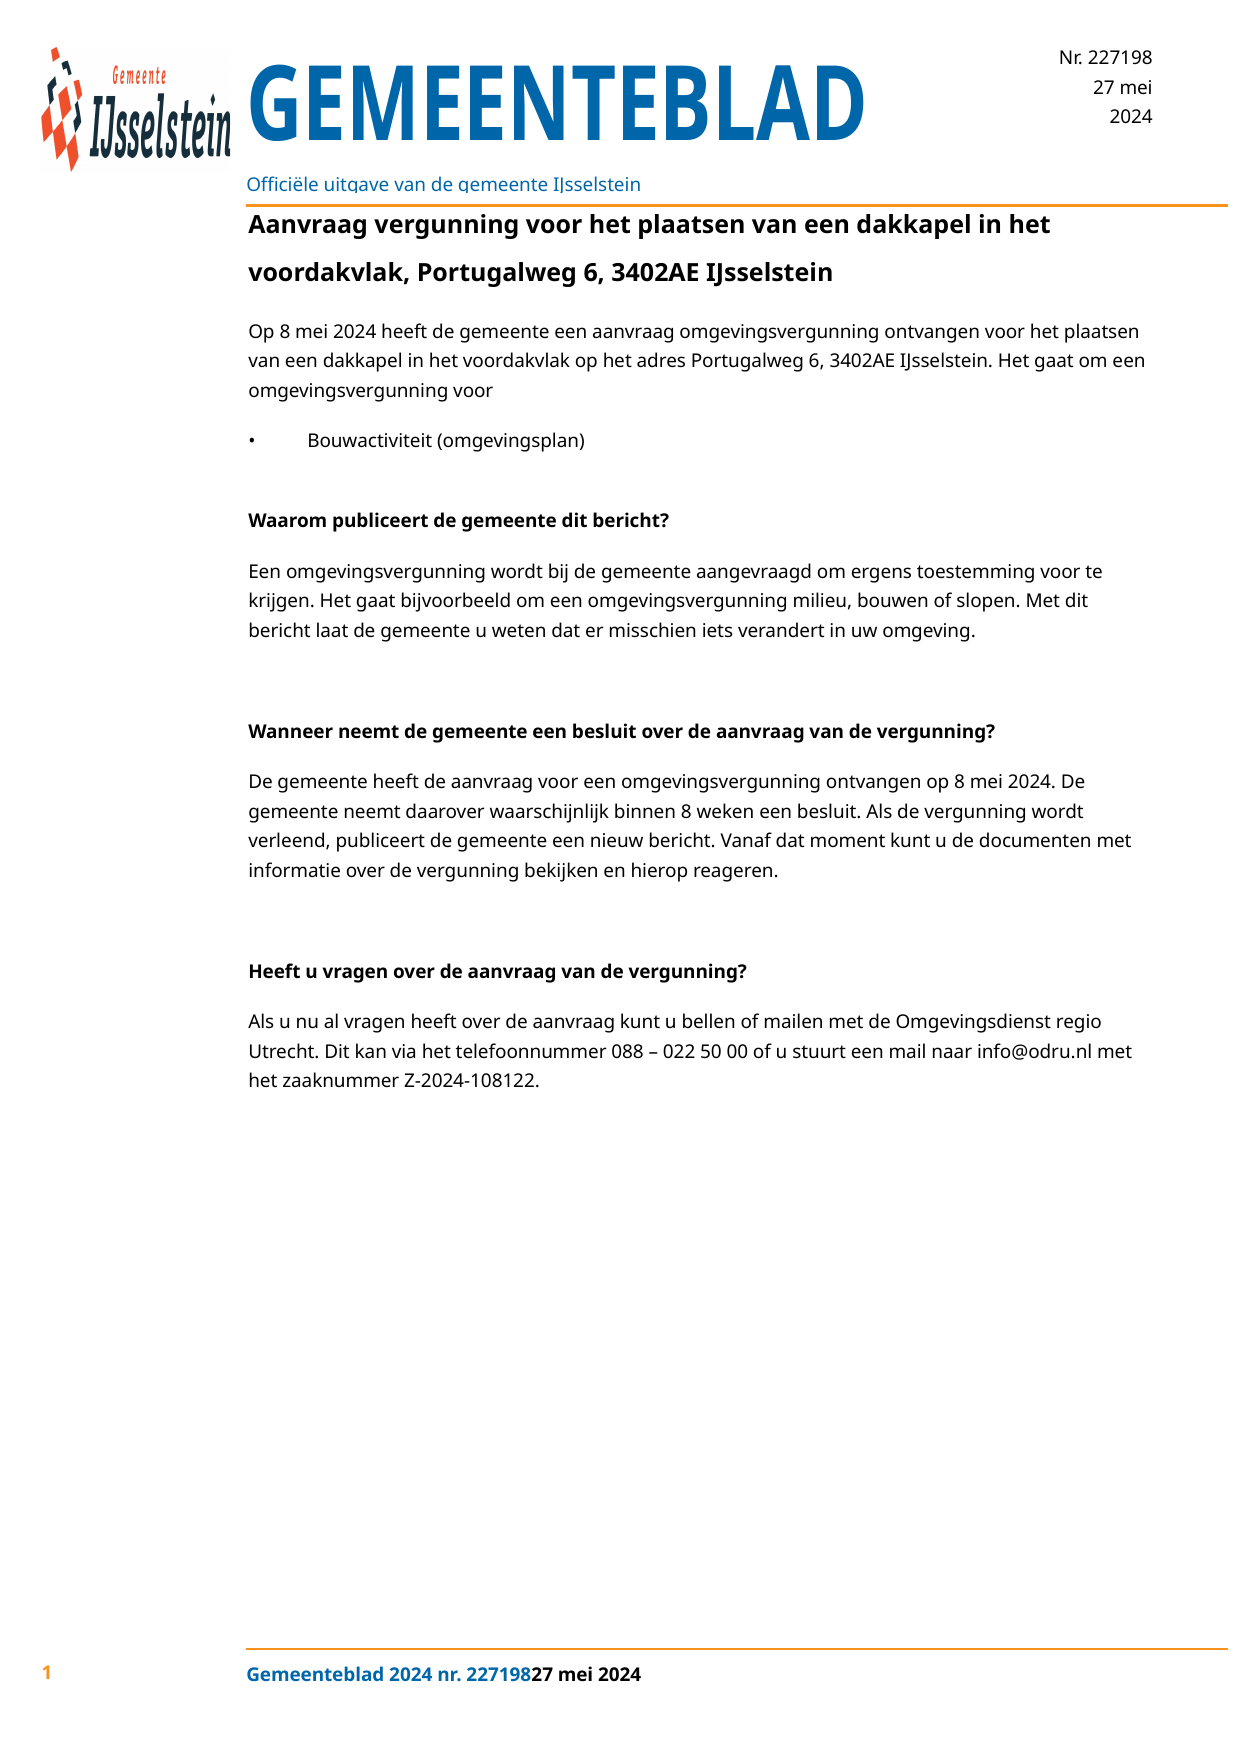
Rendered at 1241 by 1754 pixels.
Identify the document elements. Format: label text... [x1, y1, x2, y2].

text Als u nu al vragen heeft over de aanvraag kunt u bellen of mailen met de Omgevingsdienst regio Utrecht. Dit kan via het telefoonnummer 088 – 022 50 00 of u stuurt een mail naar info@odru.nl met het zaaknummer Z-2024-108122. [248, 1008, 1152, 1093]
picture [41, 47, 231, 172]
text Een omgevingsvergunning wordt bij de gemeente aangevraagd om ergens toestemming voor te krijgen. Het gaat bijvoorbeeld om een omgevingsvergunning milieu, bouwen of slopen. Met dit bericht laat de gemeente u weten dat er misschien iets verandert in uw omgeving. [248, 558, 1152, 643]
list Bouwactiviteit (omgevingsplan) [248, 427, 1152, 453]
text Aanvraag vergunning voor het plaatsen van een dakkapel in het voordakvlak, Portugalweg 6, 3402AE IJsselstein [248, 207, 1152, 288]
text Wanneer neemt de gemeente een besluit over de aanvraag van de vergunning? [248, 718, 1152, 744]
text Heeft u vragen over de aanvraag van de vergunning? [248, 958, 1152, 984]
text De gemeente heeft de aanvraag voor een omgevingsvergunning ontvangen op 8 mei 2024. De gemeente neemt daarover waarschijnlijk binnen 8 weken een besluit. Als de vergunning wordt verleend, publiceert de gemeente een nieuw bericht. Vanaf dat moment kunt u de documenten met informatie over de vergunning bekijken en hierop reageren. [248, 768, 1152, 883]
text Op 8 mei 2024 heeft de gemeente een aanvraag omgevingsvergunning ontvangen voor het plaatsen van een dakkapel in het voordakvlak op het adres Portugalweg 6, 3402AE IJsselstein. Het gaat om een omgevingsvergunning voor [248, 318, 1152, 403]
text Waarom publiceert de gemeente dit bericht? [248, 507, 1152, 533]
